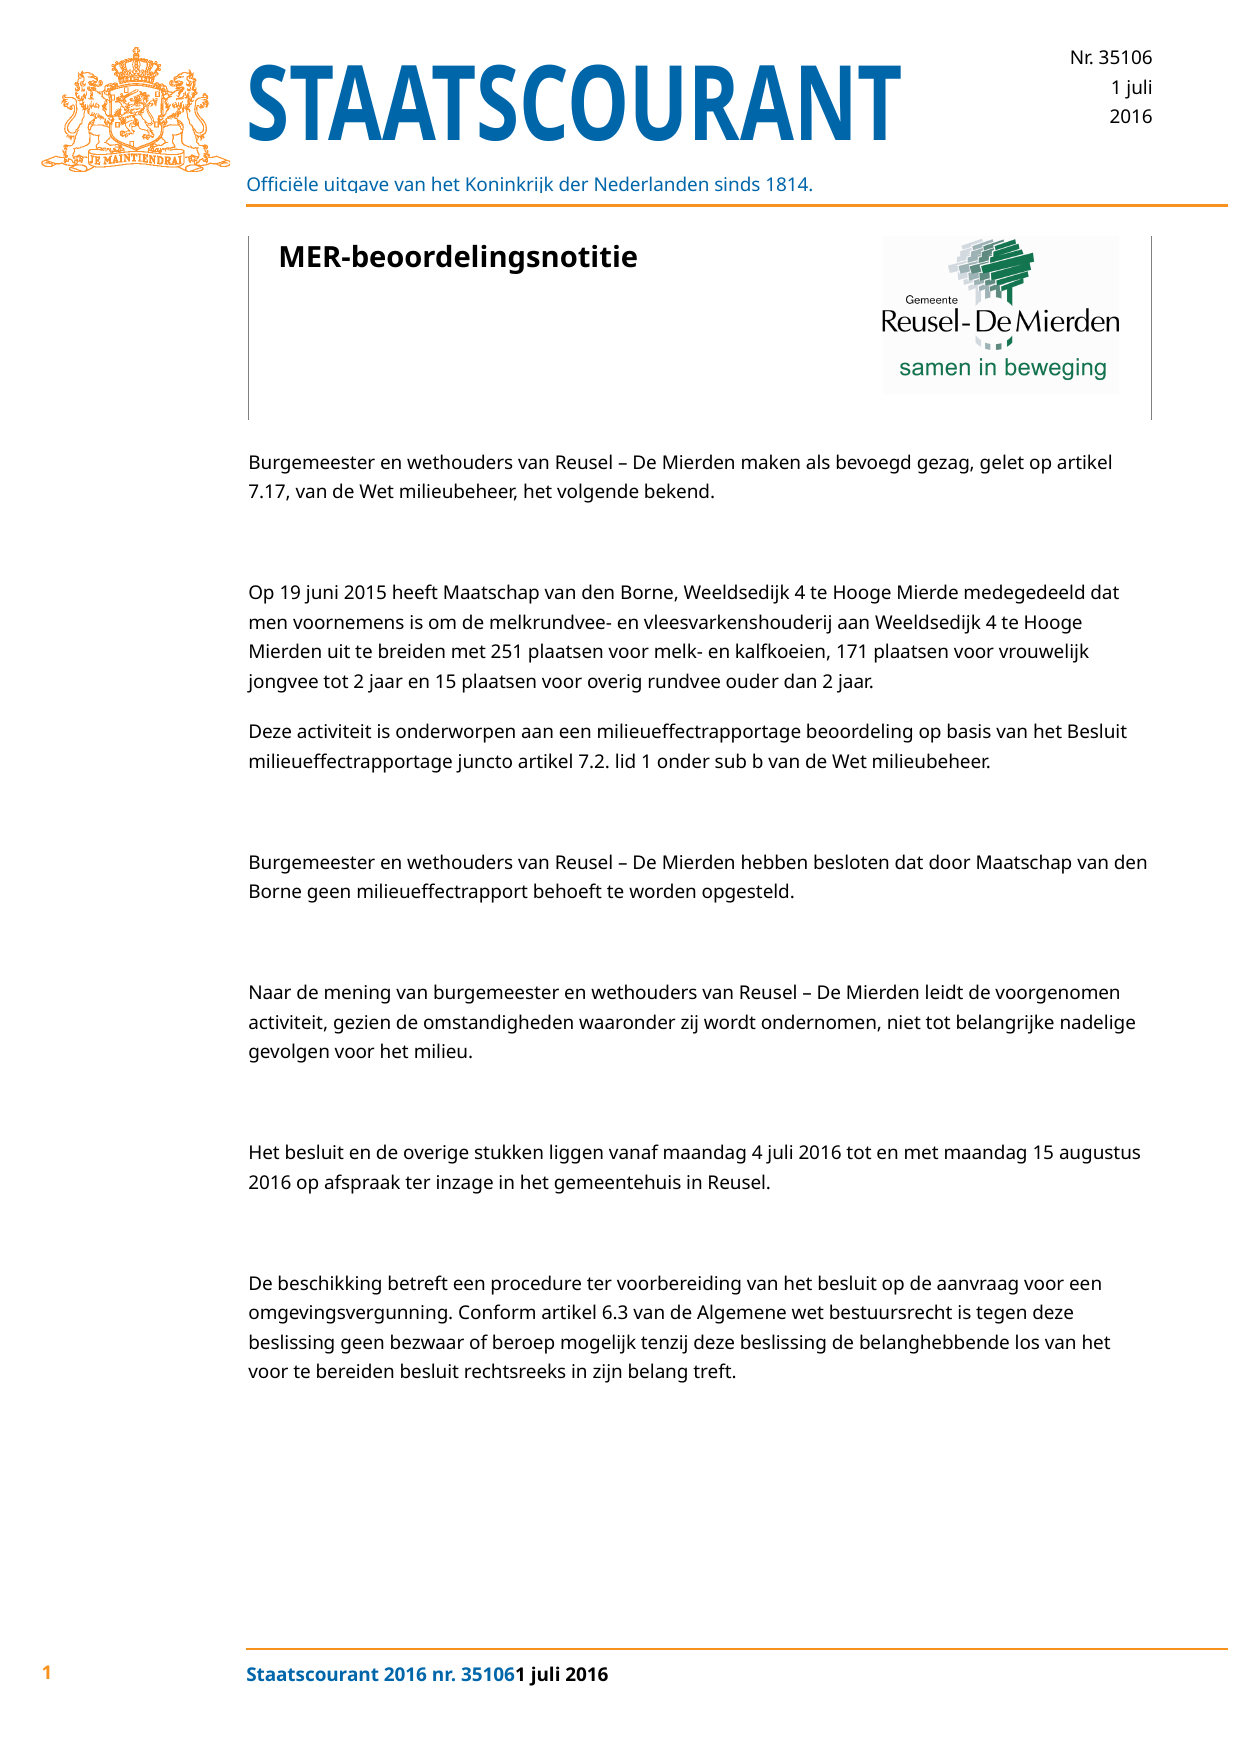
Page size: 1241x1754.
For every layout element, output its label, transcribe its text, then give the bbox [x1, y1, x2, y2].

text De beschikking betreft een procedure ter voorbereiding van het besluit op de aanvraag voor een omgevingsvergunning. Conform artikel 6.3 van de Algemene wet bestuursrecht is tegen deze beslissing geen bezwaar of beroep mogelijk tenzij deze beslissing de belanghebbende los van het voor te bereiden besluit rechtsreeks in zijn belang treft. [248, 1270, 1152, 1384]
text Deze activiteit is onderworpen aan een milieueffectrapportage beoordeling op basis van het Besluit milieueffectrapportage juncto artikel 7.2. lid 1 onder sub b van de Wet milieubeheer. [248, 719, 1152, 774]
picture [882, 236, 1119, 394]
text Het besluit en de overige stukken liggen vanaf maandag 4 juli 2016 tot en met maandag 15 augustus 2016 op afspraak ter inzage in het gemeentehuis in Reusel. [248, 1139, 1152, 1195]
text Op 19 juni 2015 heeft Maatschap van den Borne, Weeldsedijk 4 te Hooge Mierde medegedeeld dat men voornemens is om de melkrundvee- en vleesvarkenshouderij aan Weeldsedijk 4 te Hooge Mierden uit te breiden met 251 plaatsen voor melk- en kalfkoeien, 171 plaatsen voor vrouwelijk jongvee tot 2 jaar en 15 plaatsen voor overig rundvee ouder dan 2 jaar. [248, 579, 1152, 694]
text Naar de mening van burgemeester en wethouders van Reusel – De Mierden leidt de voorgenomen activiteit, gezien de omstandigheden waaronder zij wordt ondernomen, niet tot belangrijke nadelige gevolgen voor het milieu. [248, 979, 1152, 1064]
text Burgemeester en wethouders van Reusel – De Mierden maken als bevoegd gezag, gelet op artikel 7.17, van de Wet milieubeheer, het volgende bekend. [248, 449, 1152, 504]
text Burgemeester en wethouders van Reusel – De Mierden hebben besloten dat door Maatschap van den Borne geen milieueffectrapport behoeft te worden opgesteld. [248, 849, 1152, 904]
table_header [850, 236, 1151, 420]
table_header MER-beoordelingsnotitie [249, 236, 850, 420]
picture [41, 47, 231, 172]
